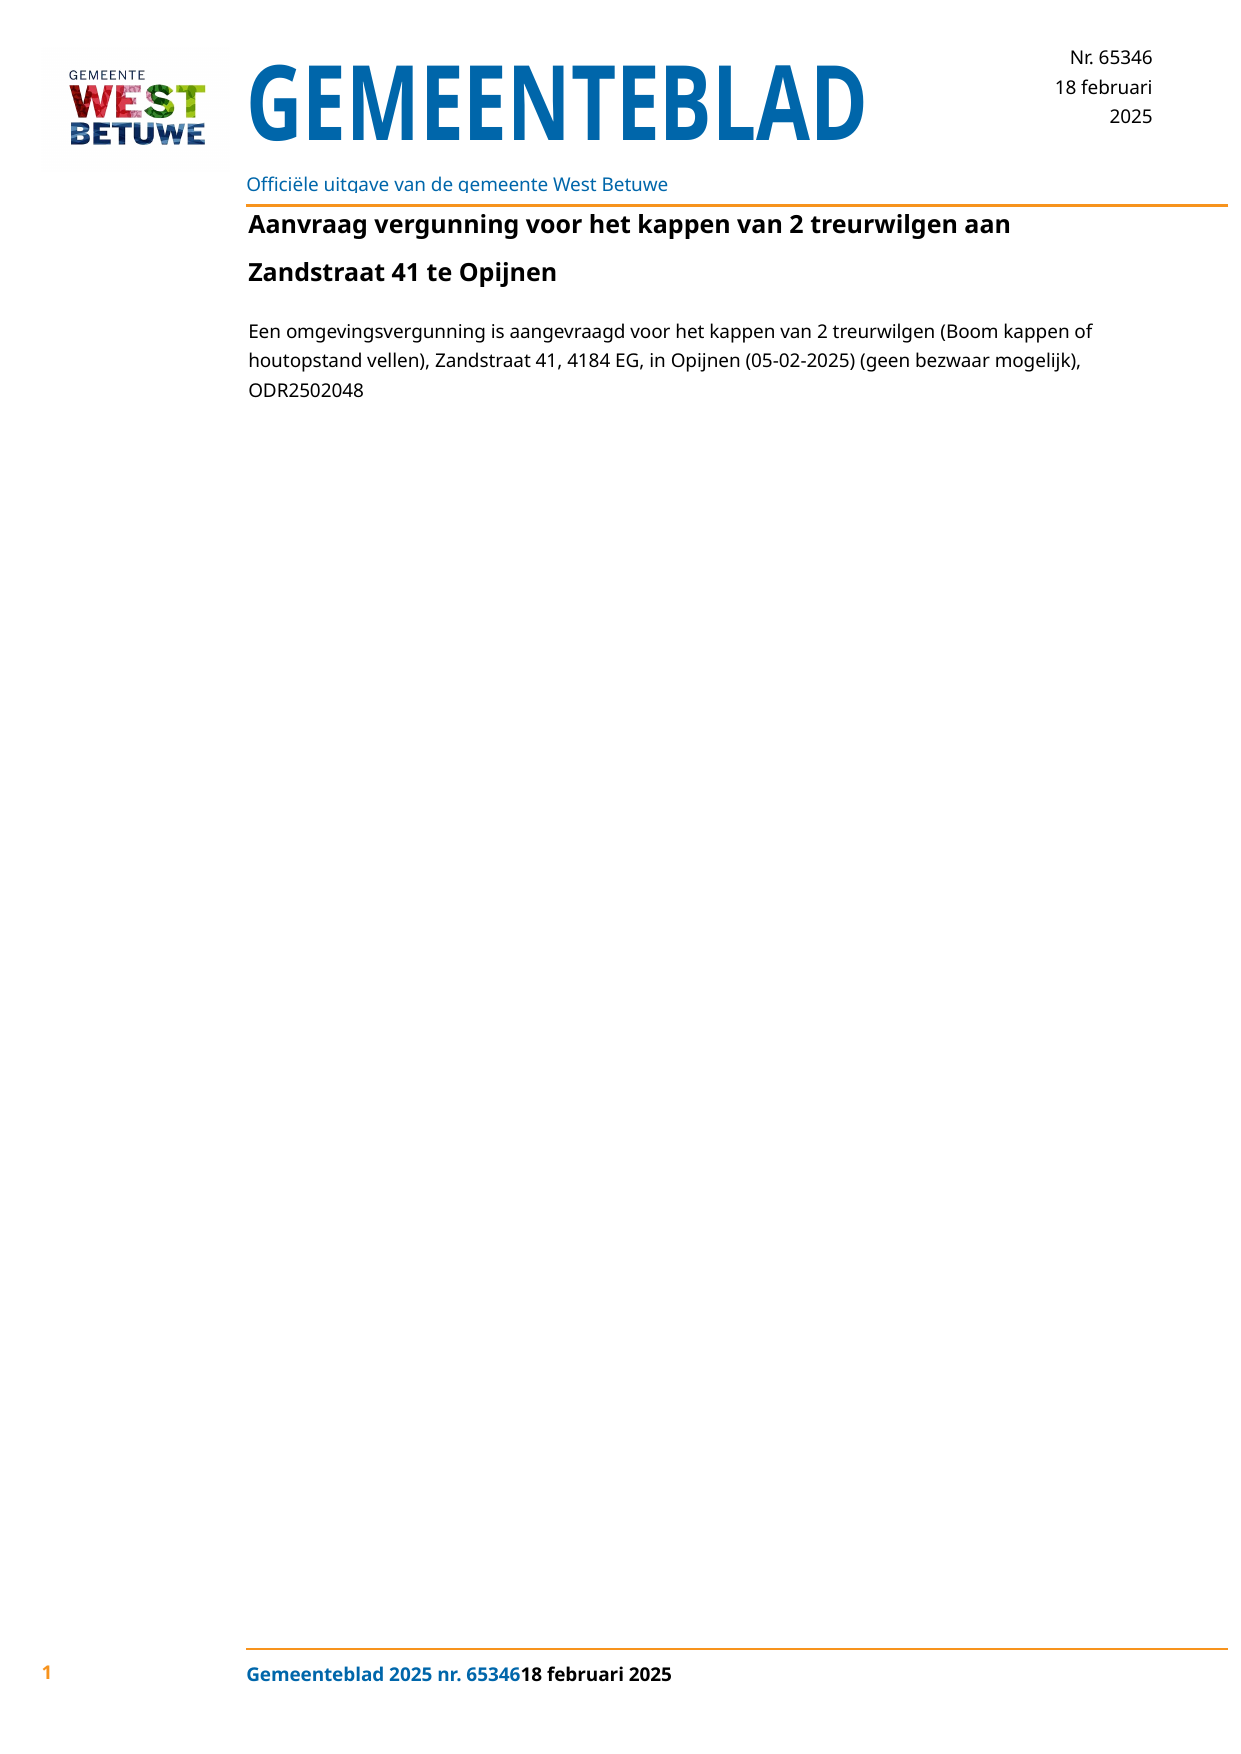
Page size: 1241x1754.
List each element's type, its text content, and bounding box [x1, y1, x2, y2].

text Aanvraag vergunning voor het kappen van 2 treurwilgen aan Zandstraat 41 te Opijnen [248, 207, 1152, 288]
picture [41, 47, 231, 172]
text Een omgevingsvergunning is aangevraagd voor het kappen van 2 treurwilgen (Boom kappen of houtopstand vellen), Zandstraat 41, 4184 EG, in Opijnen (05-02-2025) (geen bezwaar mogelijk), ODR2502048 [248, 318, 1152, 403]
